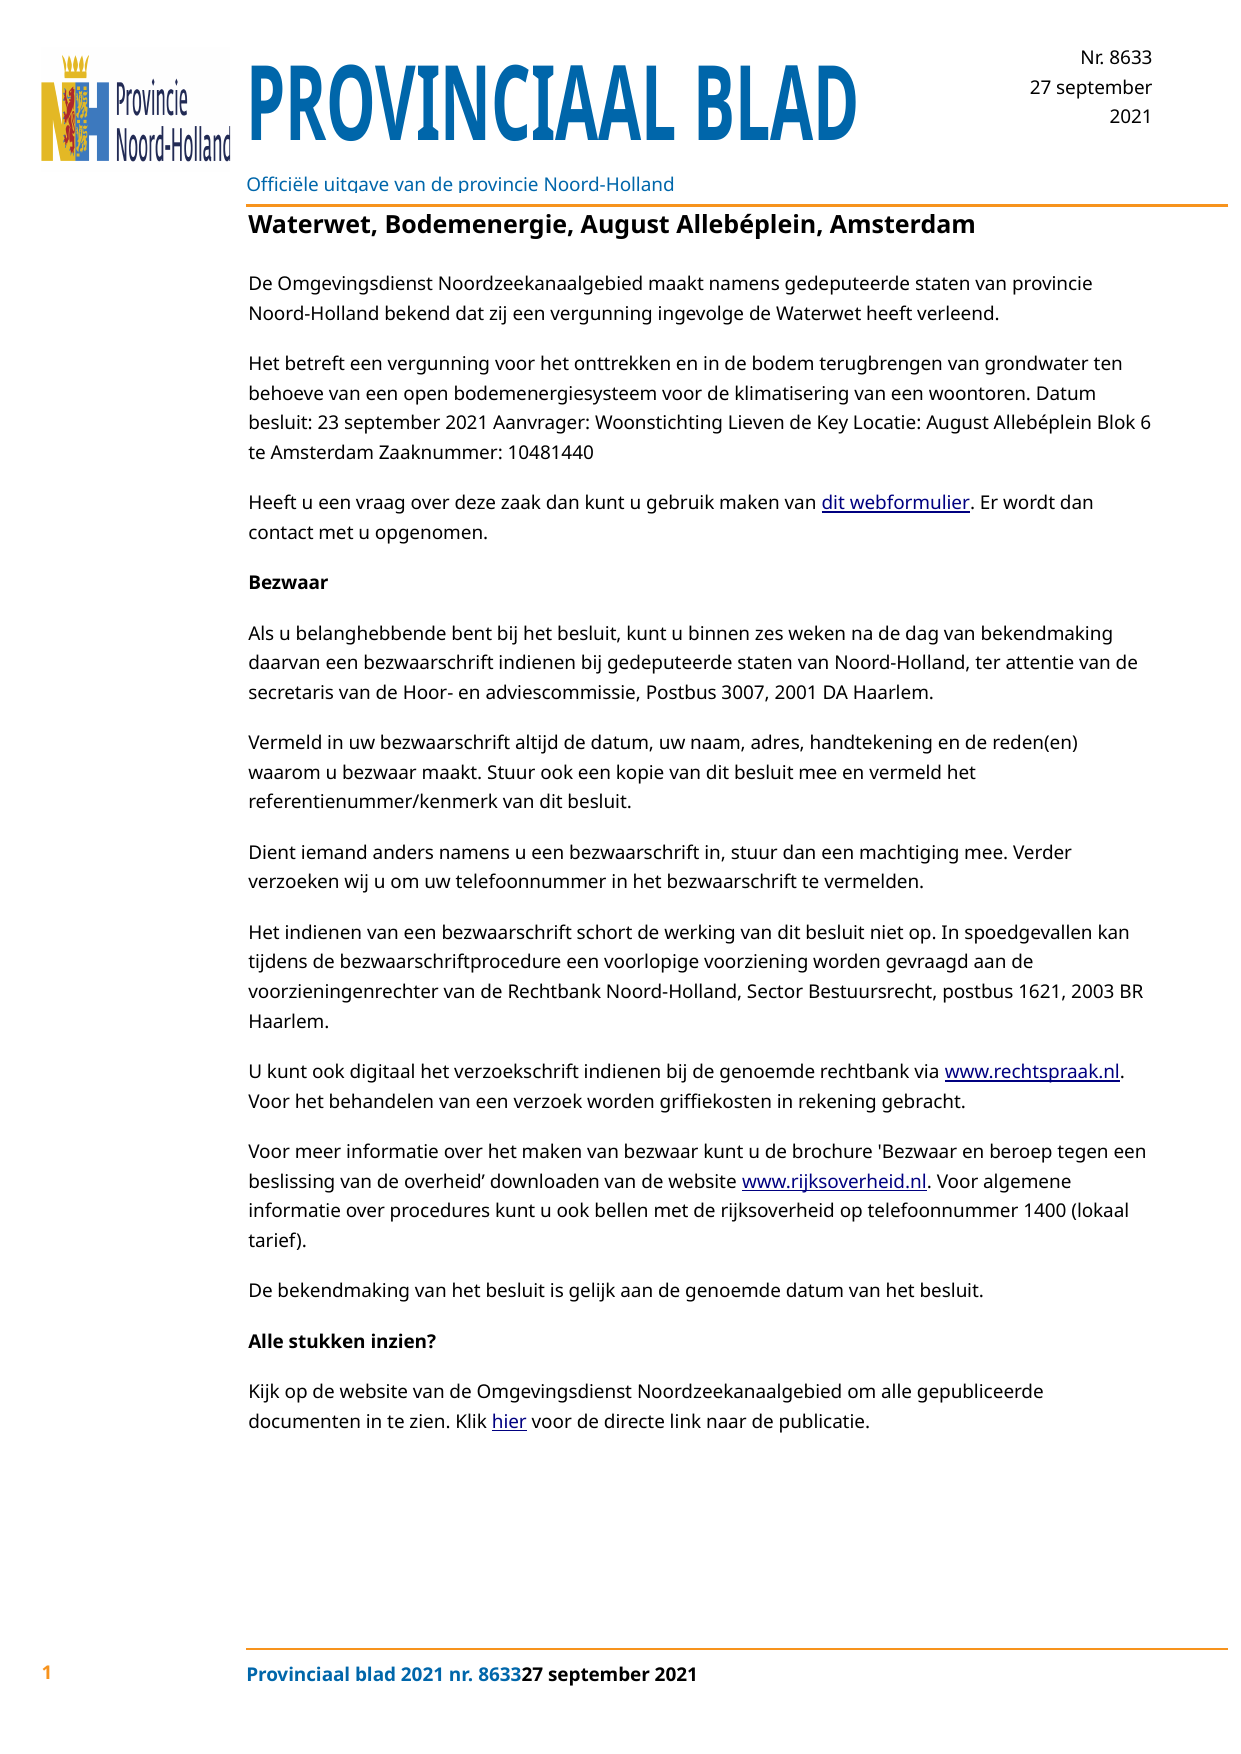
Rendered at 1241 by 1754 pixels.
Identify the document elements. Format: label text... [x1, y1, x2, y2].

text Dient iemand anders namens u een bezwaarschrift in, stuur dan een machtiging mee. Verder verzoeken wij u om uw telefoonnummer in het bezwaarschrift te vermelden. [248, 839, 1152, 894]
text Vermeld in uw bezwaarschrift altijd de datum, uw naam, adres, handtekening en de reden(en) waarom u bezwaar maakt. Stuur ook een kopie van dit besluit mee en vermeld het referentienummer/kenmerk van dit besluit. [248, 729, 1152, 814]
text Heeft u een vraag over deze zaak dan kunt u gebruik maken van dit webformulier. Er wordt dan contact met u opgenomen. [248, 489, 1152, 545]
text Kijk op de website van de Omgevingsdienst Noordzeekanaalgebied om alle gepubliceerde documenten in te zien. Klik hier voor de directe link naar de publicatie. [248, 1378, 1152, 1433]
text U kunt ook digitaal het verzoekschrift indienen bij de genoemde rechtbank via www.rechtspraak.nl. Voor het behandelen van een verzoek worden griffiekosten in rekening gebracht. [248, 1058, 1152, 1113]
text Het betreft een vergunning voor het onttrekken en in de bodem terugbrengen van grondwater ten behoeve van een open bodemenergiesysteem voor de klimatisering van een woontoren. Datum besluit: 23 september 2021 Aanvrager: Woonstichting Lieven de Key Locatie: August Allebéplein Blok 6 te Amsterdam Zaaknummer: 10481440 [248, 350, 1152, 465]
text De bekendmaking van het besluit is gelijk aan de genoemde datum van het besluit. [248, 1277, 1152, 1303]
text De Omgevingsdienst Noordzeekanaalgebied maakt namens gedeputeerde staten van provincie Noord-Holland bekend dat zij een vergunning ingevolge de Waterwet heeft verleend. [248, 270, 1152, 326]
text Alle stukken inzien? [248, 1328, 1152, 1353]
text Als u belanghebbende bent bij het besluit, kunt u binnen zes weken na de dag van bekendmaking daarvan een bezwaarschrift indienen bij gedeputeerde staten van Noord-Holland, ter attentie van de secretaris van de Hoor- en adviescommissie, Postbus 3007, 2001 DA Haarlem. [248, 620, 1152, 705]
text Waterwet, Bodemenergie, August Allebéplein, Amsterdam [248, 207, 1152, 241]
text Bezwaar [248, 569, 1152, 595]
picture [41, 47, 231, 172]
text Het indienen van een bezwaarschrift schort de werking van dit besluit niet op. In spoedgevallen kan tijdens de bezwaarschriftprocedure een voorlopige voorziening worden gevraagd aan de voorzieningenrechter van de Rechtbank Noord-Holland, Sector Bestuursrecht, postbus 1621, 2003 BR Haarlem. [248, 919, 1152, 1033]
text Voor meer informatie over het maken van bezwaar kunt u de brochure 'Bezwaar en beroep tegen een beslissing van de overheid’ downloaden van de website www.rijksoverheid.nl. Voor algemene informatie over procedures kunt u ook bellen met de rijksoverheid op telefoonnummer 1400 (lokaal tarief). [248, 1138, 1152, 1253]
